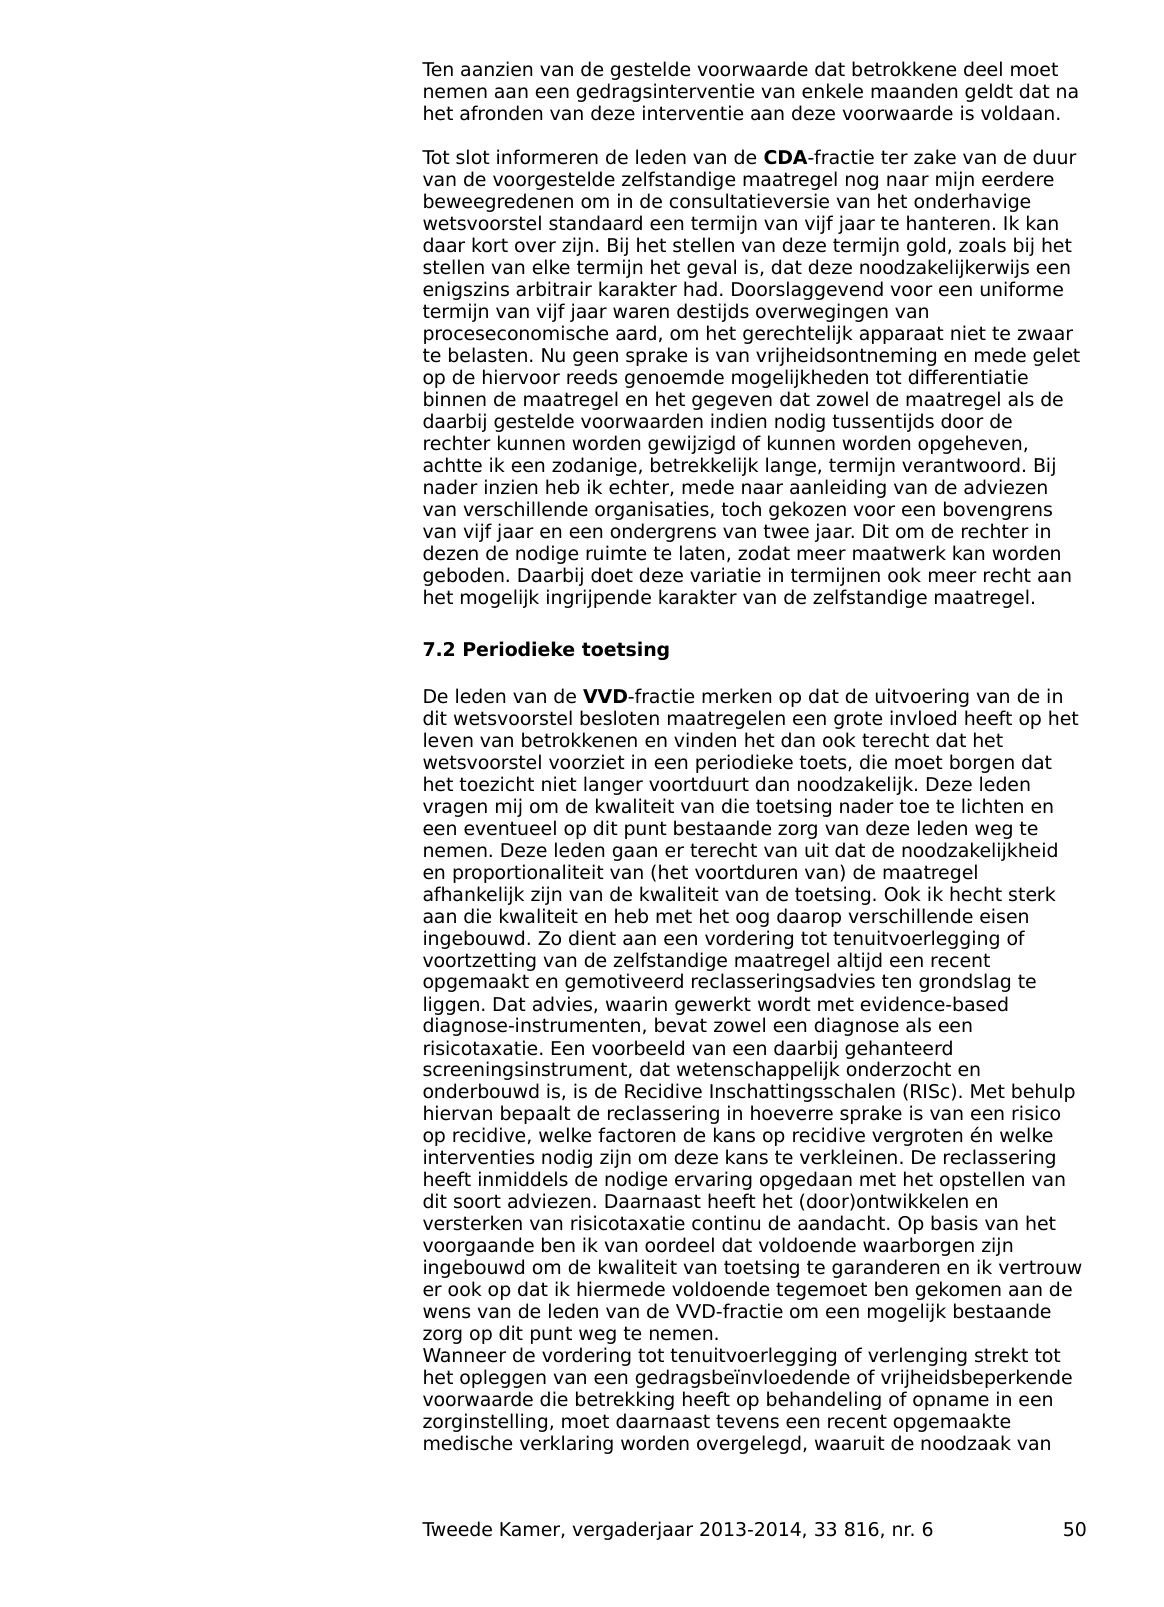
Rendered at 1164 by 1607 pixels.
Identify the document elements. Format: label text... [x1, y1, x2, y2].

text Ten aanzien van de gestelde voorwaarde dat betrokkene deel moet nemen aan een gedragsinterventie van enkele maanden geldt dat na het afronden van deze interventie aan deze voorwaarde is voldaan. [422, 59, 1087, 125]
text De leden van de VVD-fractie merken op dat de uitvoering van de in dit wetsvoorstel besloten maatregelen een grote invloed heeft op het leven van betrokkenen en vinden het dan ook terecht dat het wetsvoorstel voorziet in een periodieke toets, die moet borgen dat het toezicht niet langer voortduurt dan noodzakelijk. Deze leden vragen mij om de kwaliteit van die toetsing nader toe te lichten en een eventueel op dit punt bestaande zorg van deze leden weg te nemen. Deze leden gaan er terecht van uit dat de noodzakelijkheid en proportionaliteit van (het voortduren van) de maatregel afhankelijk zijn van de kwaliteit van de toetsing. Ook ik hecht sterk aan die kwaliteit en heb met het oog daarop verschillende eisen ingebouwd. Zo dient aan een vordering tot tenuitvoerlegging of voortzetting van de zelfstandige maatregel altijd een recent opgemaakt en gemotiveerd reclasseringsadvies ten grondslag te liggen. Dat advies, waarin gewerkt wordt met evidence-based diagnose-instrumenten, bevat zowel een diagnose als een risicotaxatie. Een voorbeeld van een daarbij gehanteerd screeningsinstrument, dat wetenschappelijk onderzocht en onderbouwd is, is de Recidive Inschattingsschalen (RISc). Met behulp hiervan bepaalt de reclassering in hoeverre sprake is van een risico op recidive, welke factoren de kans op recidive vergroten én welke interventies nodig zijn om deze kans te verkleinen. De reclassering heeft inmiddels de nodige ervaring opgedaan met het opstellen van dit soort adviezen. Daarnaast heeft het (door)ontwikkelen en versterken van risicotaxatie continu de aandacht. Op basis van het voorgaande ben ik van oordeel dat voldoende waarborgen zijn ingebouwd om de kwaliteit van toetsing te garanderen en ik vertrouw er ook op dat ik hiermede voldoende tegemoet ben gekomen aan de wens van de leden van de VVD-fractie om een mogelijk bestaande zorg op dit punt weg te nemen. [422, 686, 1087, 1345]
text Tot slot informeren de leden van de CDA-fractie ter zake van de duur van de voorgestelde zelfstandige maatregel nog naar mijn eerdere beweegredenen om in de consultatieversie van het onderhavige wetsvoorstel standaard een termijn van vijf jaar te hanteren. Ik kan daar kort over zijn. Bij het stellen van deze termijn gold, zoals bij het stellen van elke termijn het geval is, dat deze noodzakelijkerwijs een enigszins arbitrair karakter had. Doorslaggevend voor een uniforme termijn van vijf jaar waren destijds overwegingen van proceseconomische aard, om het gerechtelijk apparaat niet te zwaar te belasten. Nu geen sprake is van vrijheidsontneming en mede gelet op de hiervoor reeds genoemde mogelijkheden tot differentiatie binnen de maatregel en het gegeven dat zowel de maatregel als de daarbij gestelde voorwaarden indien nodig tussentijds door de rechter kunnen worden gewijzigd of kunnen worden opgeheven, achtte ik een zodanige, betrekkelijk lange, termijn verantwoord. Bij nader inzien heb ik echter, mede naar aanleiding van de adviezen van verschillende organisaties, toch gekozen voor een bovengrens van vijf jaar en een ondergrens van twee jaar. Dit om de rechter in dezen de nodige ruimte te laten, zodat meer maatwerk kan worden geboden. Daarbij doet deze variatie in termijnen ook meer recht aan het mogelijk ingrijpende karakter van de zelfstandige maatregel. [422, 147, 1087, 609]
text Wanneer de vordering tot tenuitvoerlegging of verlenging strekt tot het opleggen van een gedragsbeïnvloedende of vrijheidsbeperkende voorwaarde die betrekking heeft op behandeling of opname in een zorginstelling, moet daarnaast tevens een recent opgemaakte medische verklaring worden overgelegd, waaruit de noodzaak van [422, 1345, 1087, 1455]
subtitle 7.2 Periodieke toetsing [422, 639, 1087, 661]
